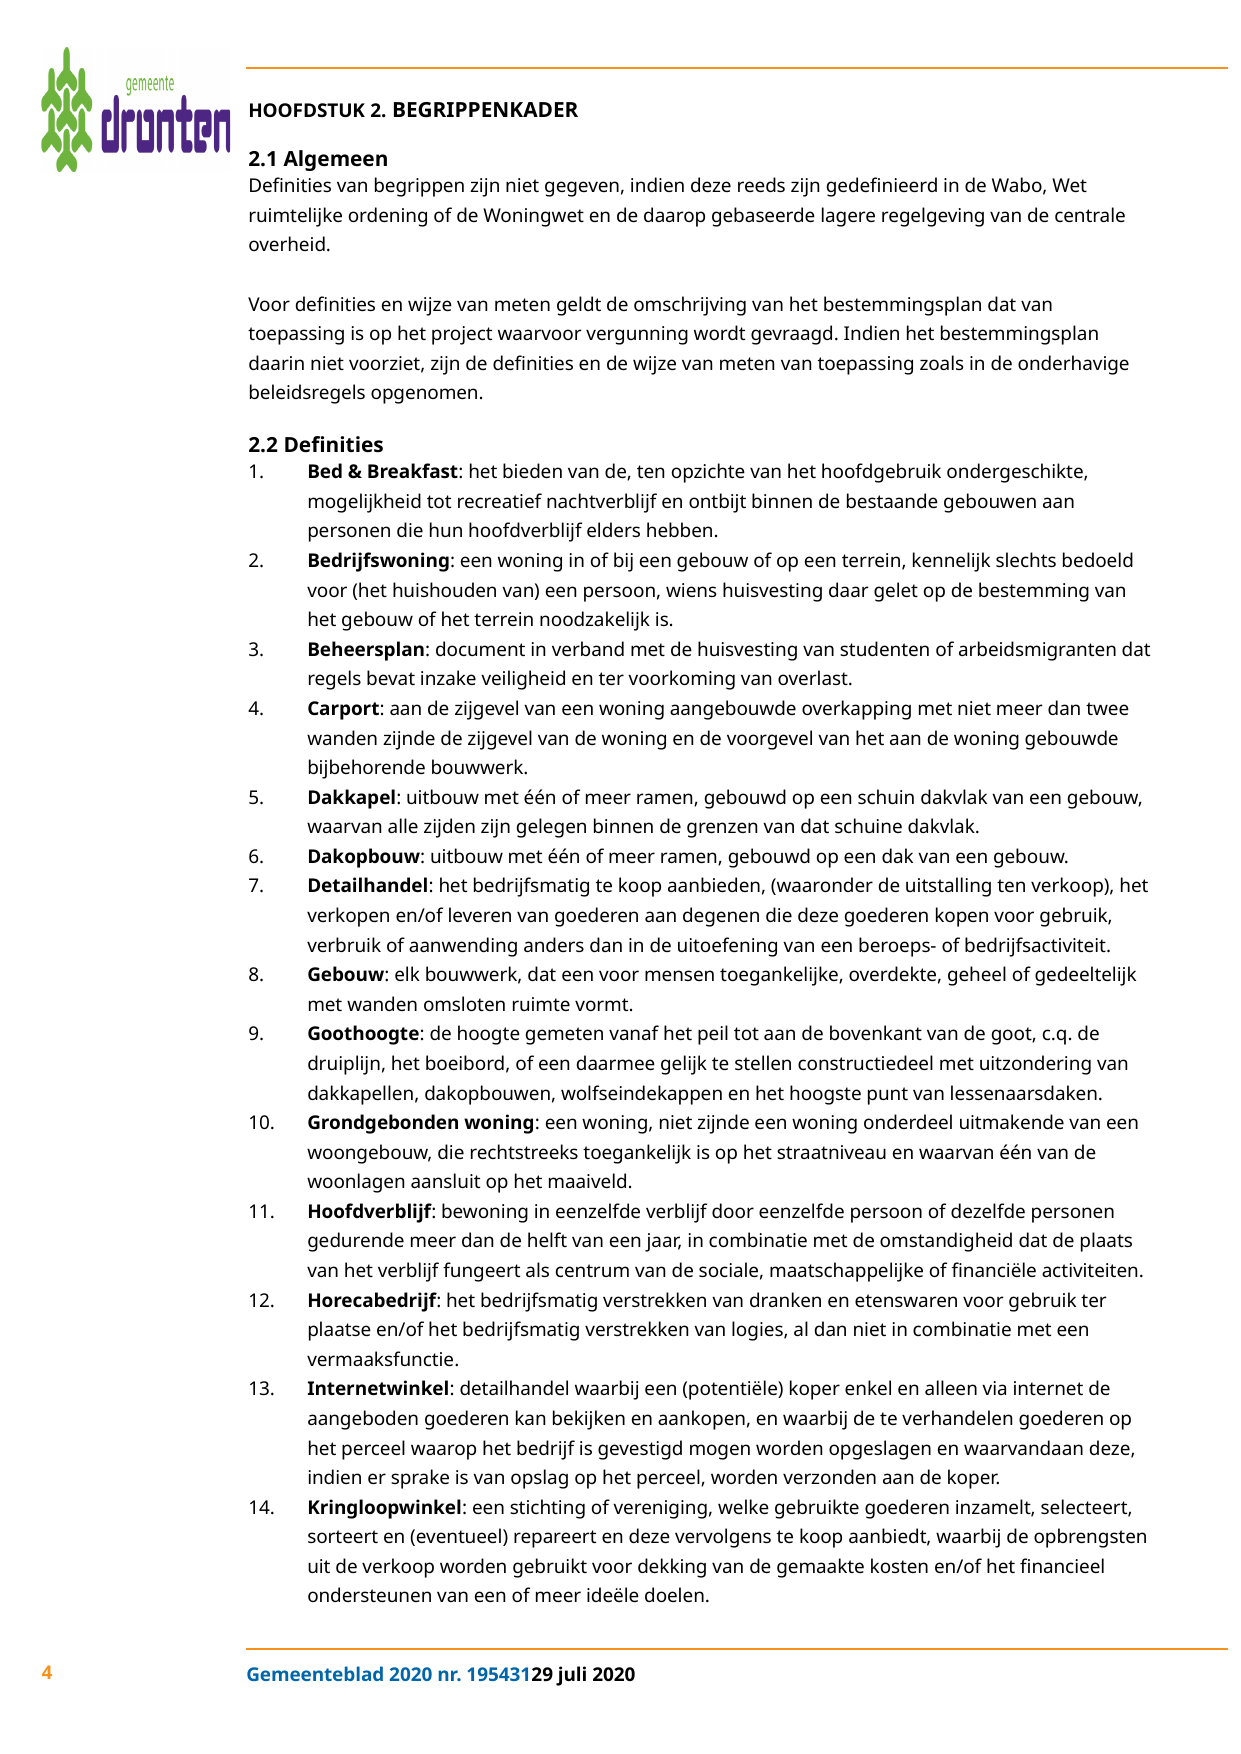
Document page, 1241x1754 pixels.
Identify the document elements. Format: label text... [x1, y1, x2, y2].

list Goothoogte: de hoogte gemeten vanaf het peil tot aan de bovenkant van de goot, c.q. de druiplijn, het boeibord, of een daarmee gelijk te stellen constructiedeel met uitzondering van dakkapellen, dakopbouwen, wolfseindekappen en het hoogste punt van lessenaarsdaken. [248, 1021, 1152, 1105]
list Dakkapel: uitbouw met één of meer ramen, gebouwd op een schuin dakvlak van een gebouw, waarvan alle zijden zijn gelegen binnen de grenzen van dat schuine dakvlak. [248, 784, 1152, 839]
text 2.2 Definities [248, 430, 1152, 458]
list Dakopbouw: uitbouw met één of meer ramen, gebouwd op een dak van een gebouw. [248, 843, 1152, 869]
list Bed & Breakfast: het bieden van de, ten opzichte van het hoofdgebruik ondergeschikte, mogelijkheid tot recreatief nachtverblijf en ontbijt binnen de bestaande gebouwen aan personen die hun hoofdverblijf elders hebben. [248, 458, 1152, 543]
list Internetwinkel: detailhandel waarbij een (potentiële) koper enkel en alleen via internet de aangeboden goederen kan bekijken en aankopen, en waarbij de te verhandelen goederen op het perceel waarop het bedrijf is gevestigd mogen worden opgeslagen en waarvandaan deze, indien er sprake is van opslag op het perceel, worden verzonden aan de koper. [248, 1376, 1152, 1490]
list Hoofdverblijf: bewoning in eenzelfde verblijf door eenzelfde persoon of dezelfde personen gedurende meer dan de helft van een jaar, in combinatie met de omstandigheid dat de plaats van het verblijf fungeert als centrum van de sociale, maatschappelijke of financiële activiteiten. [248, 1198, 1152, 1283]
picture [41, 47, 231, 172]
text HOOFDSTUK 2. BEGRIPPENKADER [248, 95, 1152, 123]
list Bedrijfswoning: een woning in of bij een gebouw of op een terrein, kennelijk slechts bedoeld voor (het huishouden van) een persoon, wiens huisvesting daar gelet op de bestemming van het gebouw of het terrein noodzakelijk is. [248, 547, 1152, 632]
list Kringloopwinkel: een stichting of vereniging, welke gebruikte goederen inzamelt, selecteert, sorteert en (eventueel) repareert en deze vervolgens te koop aanbiedt, waarbij de opbrengsten uit de verkoop worden gebruikt voor dekking van de gemaakte kosten en/of het financieel ondersteunen van een of meer ideële doelen. [248, 1494, 1152, 1608]
list Horecabedrijf: het bedrijfsmatig verstrekken van dranken en etenswaren voor gebruik ter plaatse en/of het bedrijfsmatig verstrekken van logies, al dan niet in combinatie met een vermaaksfunctie. [248, 1287, 1152, 1372]
list Beheersplan: document in verband met de huisvesting van studenten of arbeidsmigranten dat regels bevat inzake veiligheid en ter voorkoming van overlast. [248, 636, 1152, 691]
text 2.1 Algemeen [248, 144, 1152, 172]
list Carport: aan de zijgevel van een woning aangebouwde overkapping met niet meer dan twee wanden zijnde de zijgevel van de woning en de voorgevel van het aan de woning gebouwde bijbehorende bouwwerk. [248, 695, 1152, 780]
text Definities van begrippen zijn niet gegeven, indien deze reeds zijn gedefinieerd in de Wabo, Wet ruimtelijke ordening of de Woningwet en de daarop gebaseerde lagere regelgeving van de centrale overheid. [248, 172, 1152, 257]
list Detailhandel: het bedrijfsmatig te koop aanbieden, (waaronder de uitstalling ten verkoop), het verkopen en/of leveren van goederen aan degenen die deze goederen kopen voor gebruik, verbruik of aanwending anders dan in de uitoefening van een beroeps- of bedrijfsactiviteit. [248, 873, 1152, 957]
list Gebouw: elk bouwwerk, dat een voor mensen toegankelijke, overdekte, geheel of gedeeltelijk met wanden omsloten ruimte vormt. [248, 961, 1152, 1017]
text Voor definities en wijze van meten geldt de omschrijving van het bestemmingsplan dat van toepassing is op het project waarvoor vergunning wordt gevraagd. Indien het bestemmingsplan daarin niet voorziet, zijn de definities en de wijze van meten van toepassing zoals in de onderhavige beleidsregels opgenomen. [248, 291, 1152, 405]
list Grondgebonden woning: een woning, niet zijnde een woning onderdeel uitmakende van een woongebouw, die rechtstreeks toegankelijk is op het straatniveau en waarvan één van de woonlagen aansluit op het maaiveld. [248, 1109, 1152, 1194]
